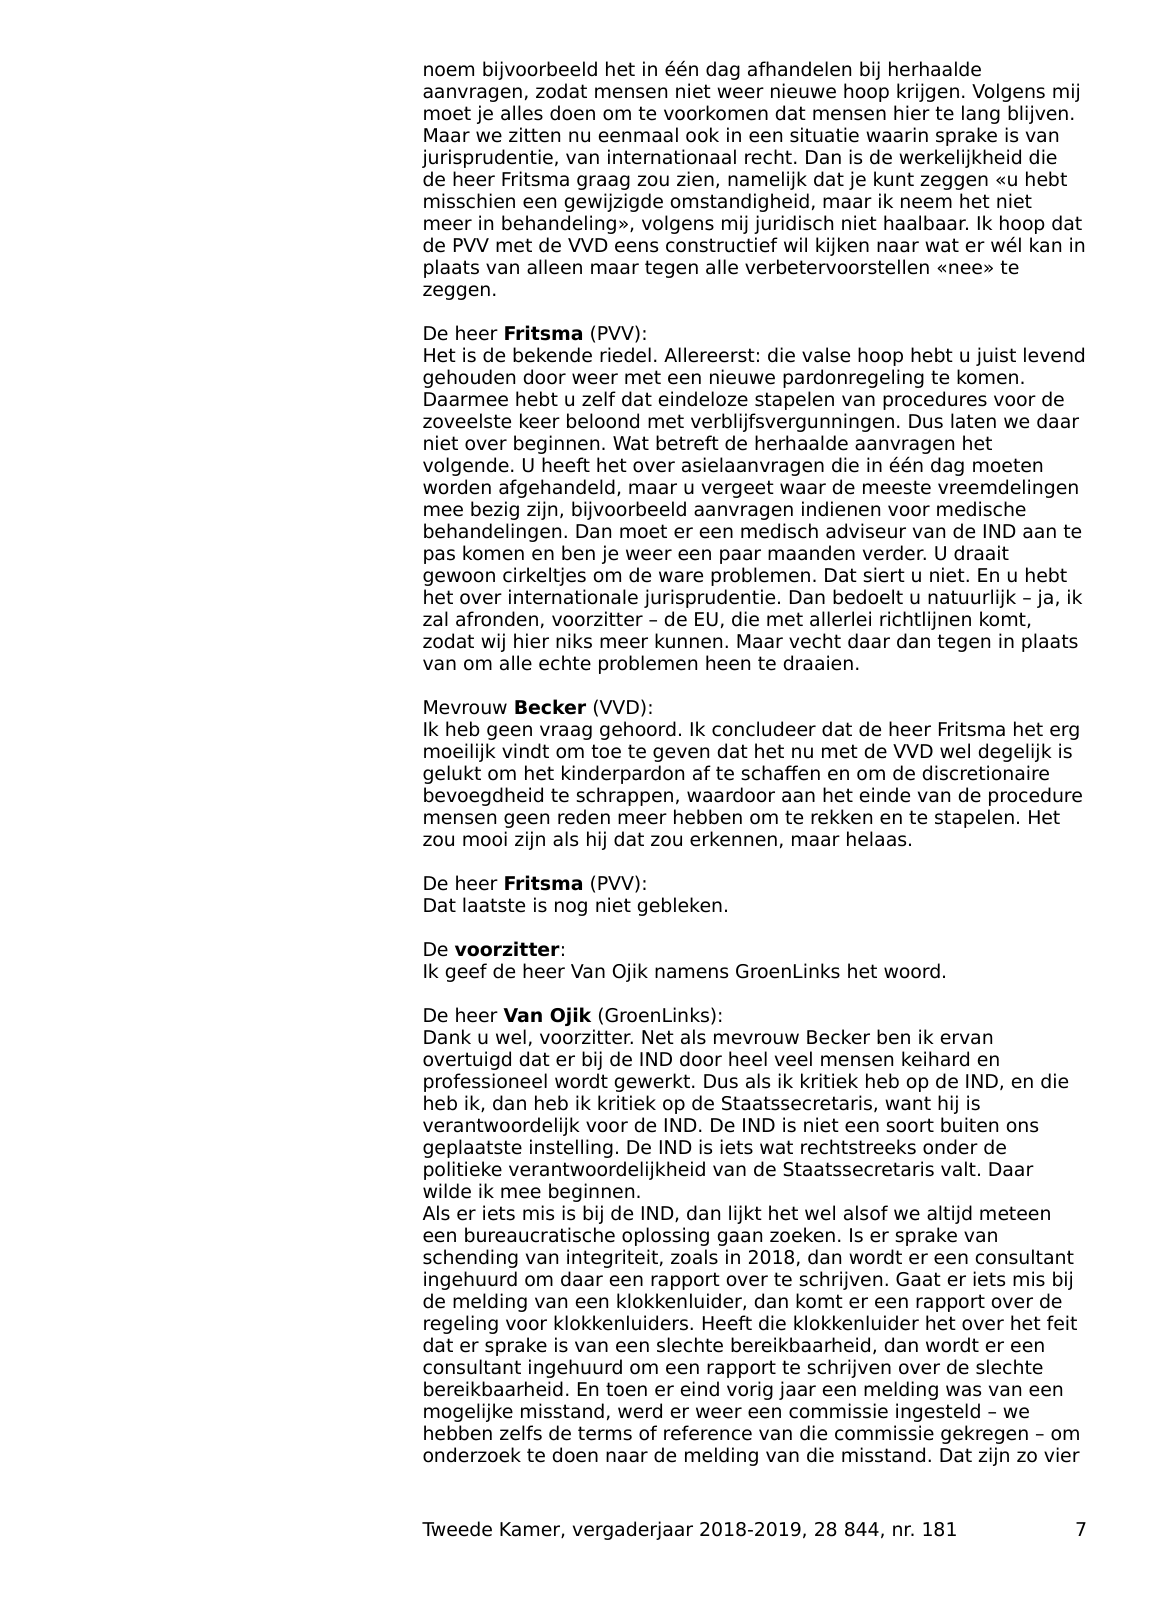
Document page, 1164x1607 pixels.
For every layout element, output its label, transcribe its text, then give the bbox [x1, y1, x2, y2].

text De voorzitter: [422, 939, 1087, 961]
text Dat laatste is nog niet gebleken. [422, 895, 1087, 917]
text Ik heb geen vraag gehoord. Ik concludeer dat de heer Fritsma het erg moeilijk vindt om toe te geven dat het nu met de VVD wel degelijk is gelukt om het kinderpardon af te schaffen en om de discretionaire bevoegdheid te schrappen, waardoor aan het einde van de procedure mensen geen reden meer hebben om te rekken en te stapelen. Het zou mooi zijn als hij dat zou erkennen, maar helaas. [422, 719, 1087, 851]
text noem bijvoorbeeld het in één dag afhandelen bij herhaalde aanvragen, zodat mensen niet weer nieuwe hoop krijgen. Volgens mij moet je alles doen om te voorkomen dat mensen hier te lang blijven. Maar we zitten nu eenmaal ook in een situatie waarin sprake is van jurisprudentie, van internationaal recht. Dan is de werkelijkheid die de heer Fritsma graag zou zien, namelijk dat je kunt zeggen «u hebt misschien een gewijzigde omstandigheid, maar ik neem het niet meer in behandeling», volgens mij juridisch niet haalbaar. Ik hoop dat de PVV met de VVD eens constructief wil kijken naar wat er wél kan in plaats van alleen maar tegen alle verbetervoorstellen «nee» te zeggen. [422, 59, 1087, 301]
text De heer Fritsma (PVV): [422, 873, 1087, 895]
text De heer Fritsma (PVV): [422, 323, 1087, 345]
text Dank u wel, voorzitter. Net als mevrouw Becker ben ik ervan overtuigd dat er bij de IND door heel veel mensen keihard en professioneel wordt gewerkt. Dus als ik kritiek heb op de IND, en die heb ik, dan heb ik kritiek op de Staatssecretaris, want hij is verantwoordelijk voor de IND. De IND is niet een soort buiten ons geplaatste instelling. De IND is iets wat rechtstreeks onder de politieke verantwoordelijkheid van de Staatssecretaris valt. Daar wilde ik mee beginnen. [422, 1027, 1087, 1203]
text Mevrouw Becker (VVD): [422, 697, 1087, 719]
text Het is de bekende riedel. Allereerst: die valse hoop hebt u juist levend gehouden door weer met een nieuwe pardonregeling te komen. Daarmee hebt u zelf dat eindeloze stapelen van procedures voor de zoveelste keer beloond met verblijfsvergunningen. Dus laten we daar niet over beginnen. Wat betreft de herhaalde aanvragen het volgende. U heeft het over asielaanvragen die in één dag moeten worden afgehandeld, maar u vergeet waar de meeste vreemdelingen mee bezig zijn, bijvoorbeeld aanvragen indienen voor medische behandelingen. Dan moet er een medisch adviseur van de IND aan te pas komen en ben je weer een paar maanden verder. U draait gewoon cirkeltjes om de ware problemen. Dat siert u niet. En u hebt het over internationale jurisprudentie. Dan bedoelt u natuurlijk – ja, ik zal afronden, voorzitter – de EU, die met allerlei richtlijnen komt, zodat wij hier niks meer kunnen. Maar vecht daar dan tegen in plaats van om alle echte problemen heen te draaien. [422, 345, 1087, 675]
text De heer Van Ojik (GroenLinks): [422, 1005, 1087, 1027]
text Ik geef de heer Van Ojik namens GroenLinks het woord. [422, 961, 1087, 983]
text Als er iets mis is bij de IND, dan lijkt het wel alsof we altijd meteen een bureaucratische oplossing gaan zoeken. Is er sprake van schending van integriteit, zoals in 2018, dan wordt er een consultant ingehuurd om daar een rapport over te schrijven. Gaat er iets mis bij de melding van een klokkenluider, dan komt er een rapport over de regeling voor klokkenluiders. Heeft die klokkenluider het over het feit dat er sprake is van een slechte bereikbaarheid, dan wordt er een consultant ingehuurd om een rapport te schrijven over de slechte bereikbaarheid. En toen er eind vorig jaar een melding was van een mogelijke misstand, werd er weer een commissie ingesteld – we hebben zelfs de terms of reference van die commissie gekregen – om onderzoek te doen naar de melding van die misstand. Dat zijn zo vier [422, 1203, 1087, 1467]
